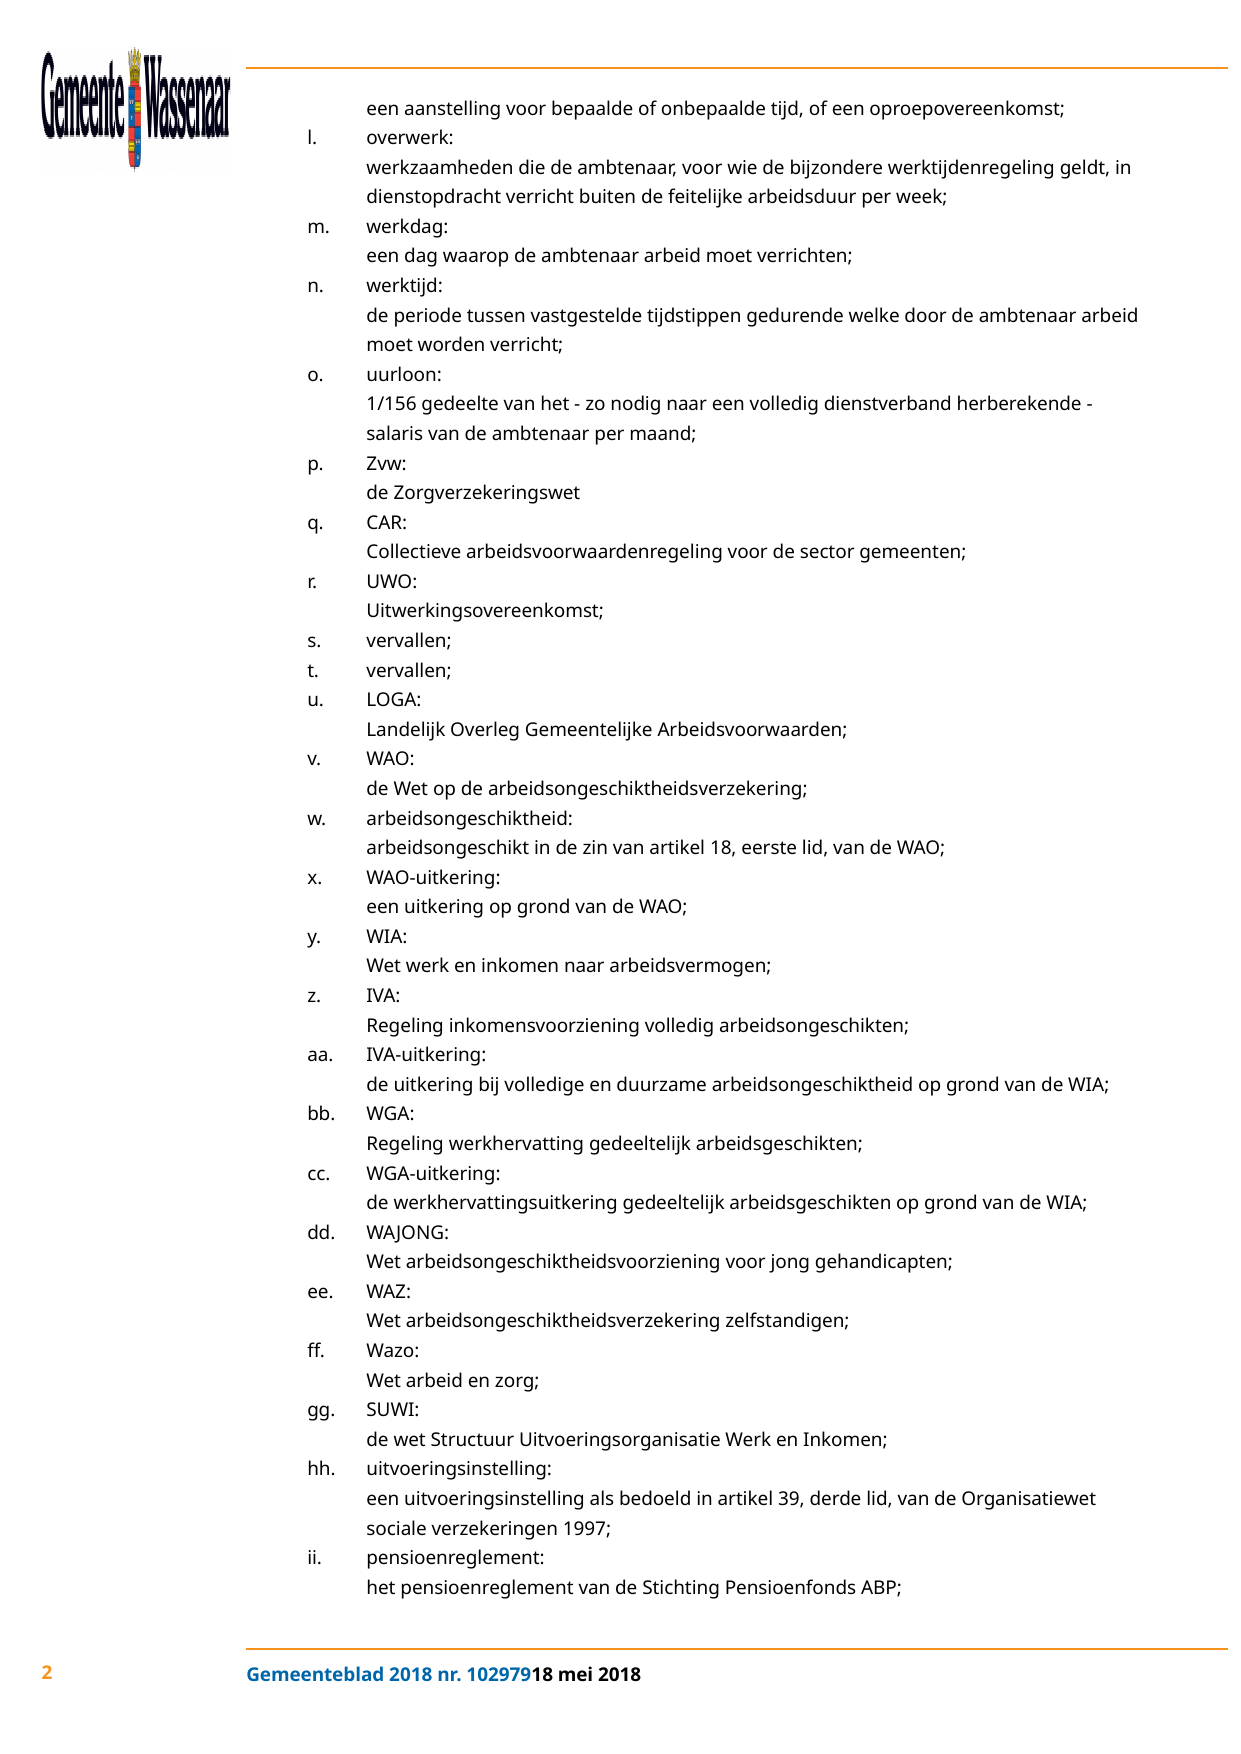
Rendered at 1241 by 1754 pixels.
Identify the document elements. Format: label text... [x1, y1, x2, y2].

list IVA-uitkering: [307, 1041, 1152, 1067]
picture [41, 47, 231, 172]
list pensioenreglement: [307, 1544, 1152, 1570]
list werktijd: [307, 272, 1152, 298]
list WAJONG: [307, 1219, 1152, 1245]
list Wet werk en inkomen naar arbeidsvermogen; [307, 953, 1152, 978]
list CAR: [307, 509, 1152, 535]
list uurloon: [307, 361, 1152, 387]
list arbeidsongeschikt in de zin van artikel 18, eerste lid, van de WAO; [307, 834, 1152, 860]
list SUWI: [307, 1396, 1152, 1422]
list werkdag: [307, 213, 1152, 239]
list WAZ: [307, 1278, 1152, 1304]
list Wet arbeidsongeschiktheidsvoorziening voor jong gehandicapten; [307, 1248, 1152, 1274]
list uitvoeringsinstelling: [307, 1456, 1152, 1481]
list de uitkering bij volledige en duurzame arbeidsongeschiktheid op grond van de WIA; [307, 1071, 1152, 1097]
list Landelijk Overleg Gemeentelijke Arbeidsvoorwaarden; [307, 716, 1152, 742]
list Regeling werkhervatting gedeeltelijk arbeidsgeschikten; [307, 1130, 1152, 1156]
list WGA: [307, 1101, 1152, 1126]
list Zvw: [307, 450, 1152, 476]
list een aanstelling voor bepaalde of onbepaalde tijd, of een oproepovereenkomst; [307, 95, 1152, 121]
list overwerk: [307, 124, 1152, 150]
list de Wet op de arbeidsongeschiktheidsverzekering; [307, 775, 1152, 801]
list de Zorgverzekeringswet [307, 479, 1152, 505]
list WAO-uitkering: [307, 864, 1152, 890]
list WIA: [307, 923, 1152, 949]
list UWO: [307, 568, 1152, 594]
list LOGA: [307, 686, 1152, 712]
list Uitwerkingsovereenkomst; [307, 598, 1152, 623]
list Collectieve arbeidsvoorwaardenregeling voor de sector gemeenten; [307, 538, 1152, 564]
list een uitvoeringsinstelling als bedoeld in artikel 39, derde lid, van de Organisatiewet sociale verzekeringen 1997; [307, 1485, 1152, 1541]
list WGA-uitkering: [307, 1160, 1152, 1186]
list Regeling inkomensvoorziening volledig arbeidsongeschikten; [307, 1012, 1152, 1038]
list Wazo: [307, 1337, 1152, 1363]
list Wet arbeid en zorg; [307, 1367, 1152, 1393]
list de periode tussen vastgestelde tijdstippen gedurende welke door de ambtenaar arbeid moet worden verricht; [307, 302, 1152, 357]
list de wet Structuur Uitvoeringsorganisatie Werk en Inkomen; [307, 1426, 1152, 1452]
list vervallen; [307, 627, 1152, 653]
list Wet arbeidsongeschiktheidsverzekering zelfstandigen; [307, 1308, 1152, 1333]
list IVA: [307, 982, 1152, 1008]
list een uitkering op grond van de WAO; [307, 893, 1152, 919]
list de werkhervattingsuitkering gedeeltelijk arbeidsgeschikten op grond van de WIA; [307, 1189, 1152, 1215]
list het pensioenreglement van de Stichting Pensioenfonds ABP; [307, 1574, 1152, 1600]
list arbeidsongeschiktheid: [307, 805, 1152, 831]
list een dag waarop de ambtenaar arbeid moet verrichten; [307, 243, 1152, 268]
list werkzaamheden die de ambtenaar, voor wie de bijzondere werktijdenregeling geldt, in dienstopdracht verricht buiten de feitelijke arbeidsduur per week; [307, 154, 1152, 209]
list WAO: [307, 746, 1152, 771]
list vervallen; [307, 657, 1152, 683]
list 1/156 gedeelte van het - zo nodig naar een volledig dienstverband herberekende - salaris van de ambtenaar per maand; [307, 391, 1152, 446]
